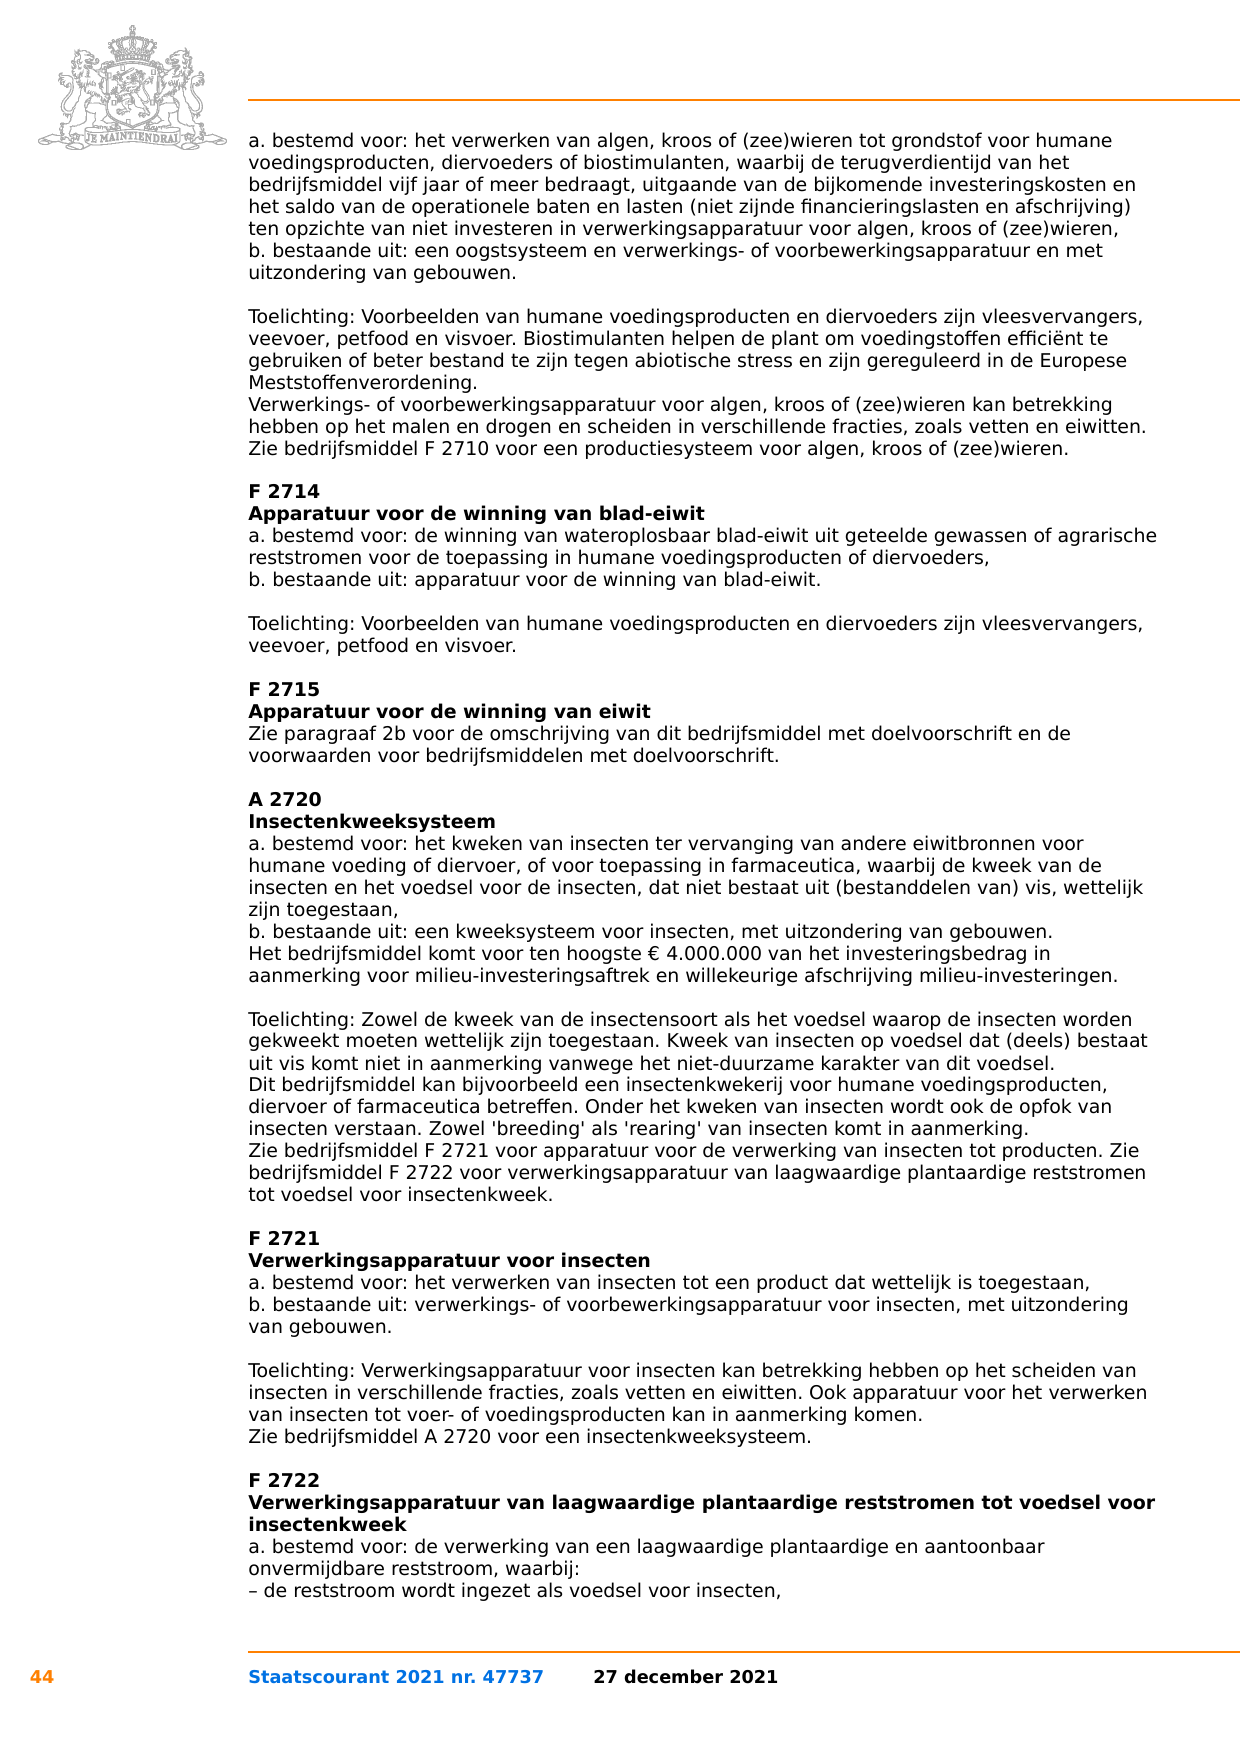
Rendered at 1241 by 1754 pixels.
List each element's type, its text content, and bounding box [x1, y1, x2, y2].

text Dit bedrijfsmiddel kan bijvoorbeeld een insectenkwekerij voor humane voedingsproducten, diervoer of farmaceutica betreffen. Onder het kweken van insecten wordt ook de opfok van insecten verstaan. Zowel 'breeding' als 'rearing' van insecten komt in aanmerking. [248, 1074, 1163, 1140]
text b. bestaande uit: een kweeksysteem voor insecten, met uitzondering van gebouwen. [248, 921, 1163, 943]
text b. bestaande uit: een oogstsysteem en verwerkings- of voorbewerkingsapparatuur en met uitzondering van gebouwen. [248, 240, 1163, 284]
text – de reststroom wordt ingezet als voedsel voor insecten, [248, 1579, 1163, 1602]
text b. bestaande uit: verwerkings- of voorbewerkingsapparatuur voor insecten, met uitzondering van gebouwen. [248, 1294, 1163, 1338]
text Toelichting: Voorbeelden van humane voedingsproducten en diervoeders zijn vleesvervangers, veevoer, petfood en visvoer. [248, 613, 1163, 657]
text F 2715 [248, 679, 1163, 701]
text a. bestemd voor: het verwerken van insecten tot een product dat wettelijk is toegestaan, [248, 1272, 1163, 1294]
text Het bedrijfsmiddel komt voor ten hoogste € 4.000.000 van het investeringsbedrag in aanmerking voor milieu-investeringsaftrek en willekeurige afschrijving milieu-investeringen. [248, 943, 1163, 987]
text A 2720 [248, 789, 1163, 811]
text a. bestemd voor: het kweken van insecten ter vervanging van andere eiwitbronnen voor humane voeding of diervoer, of voor toepassing in farmaceutica, waarbij de kweek van de insecten en het voedsel voor de insecten, dat niet bestaat uit (bestanddelen van) vis, wettelijk zijn toegestaan, [248, 833, 1163, 921]
text b. bestaande uit: apparatuur voor de winning van blad-eiwit. [248, 569, 1163, 591]
text Toelichting: Verwerkingsapparatuur voor insecten kan betrekking hebben op het scheiden van insecten in verschillende fracties, zoals vetten en eiwitten. Ook apparatuur voor het verwerken van insecten tot voer- of voedingsproducten kan in aanmerking komen. [248, 1360, 1163, 1426]
text Verwerkingsapparatuur voor insecten [248, 1250, 1163, 1272]
text F 2721 [248, 1228, 1163, 1250]
text a. bestemd voor: de winning van wateroplosbaar blad-eiwit uit geteelde gewassen of agrarische reststromen voor de toepassing in humane voedingsproducten of diervoeders, [248, 525, 1163, 569]
text Apparatuur voor de winning van eiwit [248, 701, 1163, 723]
text a. bestemd voor: het verwerken van algen, kroos of (zee)wieren tot grondstof voor humane voedingsproducten, diervoeders of biostimulanten, waarbij de terugverdientijd van het bedrijfsmiddel vijf jaar of meer bedraagt, uitgaande van de bijkomende investeringskosten en het saldo van de operationele baten en lasten (niet zijnde financieringslasten en afschrijving) ten opzichte van niet investeren in verwerkingsapparatuur voor algen, kroos of (zee)wieren, [248, 130, 1163, 240]
text F 2714 [248, 481, 1163, 503]
picture [38, 25, 227, 150]
text Insectenkweeksysteem [248, 811, 1163, 833]
text Verwerkingsapparatuur van laagwaardige plantaardige reststromen tot voedsel voor insectenkweek [248, 1492, 1163, 1536]
text Toelichting: Voorbeelden van humane voedingsproducten en diervoeders zijn vleesvervangers, veevoer, petfood en visvoer. Biostimulanten helpen de plant om voedingstoffen efficiënt te gebruiken of beter bestand te zijn tegen abiotische stress en zijn gereguleerd in de Europese Meststoffenverordening. [248, 306, 1163, 393]
text Zie bedrijfsmiddel A 2720 voor een insectenkweeksysteem. [248, 1426, 1163, 1448]
text Zie paragraaf 2b voor de omschrijving van dit bedrijfsmiddel met doelvoorschrift en de voorwaarden voor bedrijfsmiddelen met doelvoorschrift. [248, 723, 1163, 767]
text Apparatuur voor de winning van blad-eiwit [248, 503, 1163, 525]
text Zie bedrijfsmiddel F 2721 voor apparatuur voor de verwerking van insecten tot producten. Zie bedrijfsmiddel F 2722 voor verwerkingsapparatuur van laagwaardige plantaardige reststromen tot voedsel voor insectenkweek. [248, 1140, 1163, 1206]
text Toelichting: Zowel de kweek van de insectensoort als het voedsel waarop de insecten worden gekweekt moeten wettelijk zijn toegestaan. Kweek van insecten op voedsel dat (deels) bestaat uit vis komt niet in aanmerking vanwege het niet-duurzame karakter van dit voedsel. [248, 1008, 1163, 1074]
text F 2722 [248, 1470, 1163, 1492]
text Zie bedrijfsmiddel F 2710 voor een productiesysteem voor algen, kroos of (zee)wieren. [248, 437, 1163, 459]
text a. bestemd voor: de verwerking van een laagwaardige plantaardige en aantoonbaar onvermijdbare reststroom, waarbij: [248, 1536, 1163, 1579]
text Verwerkings- of voorbewerkingsapparatuur voor algen, kroos of (zee)wieren kan betrekking hebben op het malen en drogen en scheiden in verschillende fracties, zoals vetten en eiwitten. [248, 393, 1163, 437]
